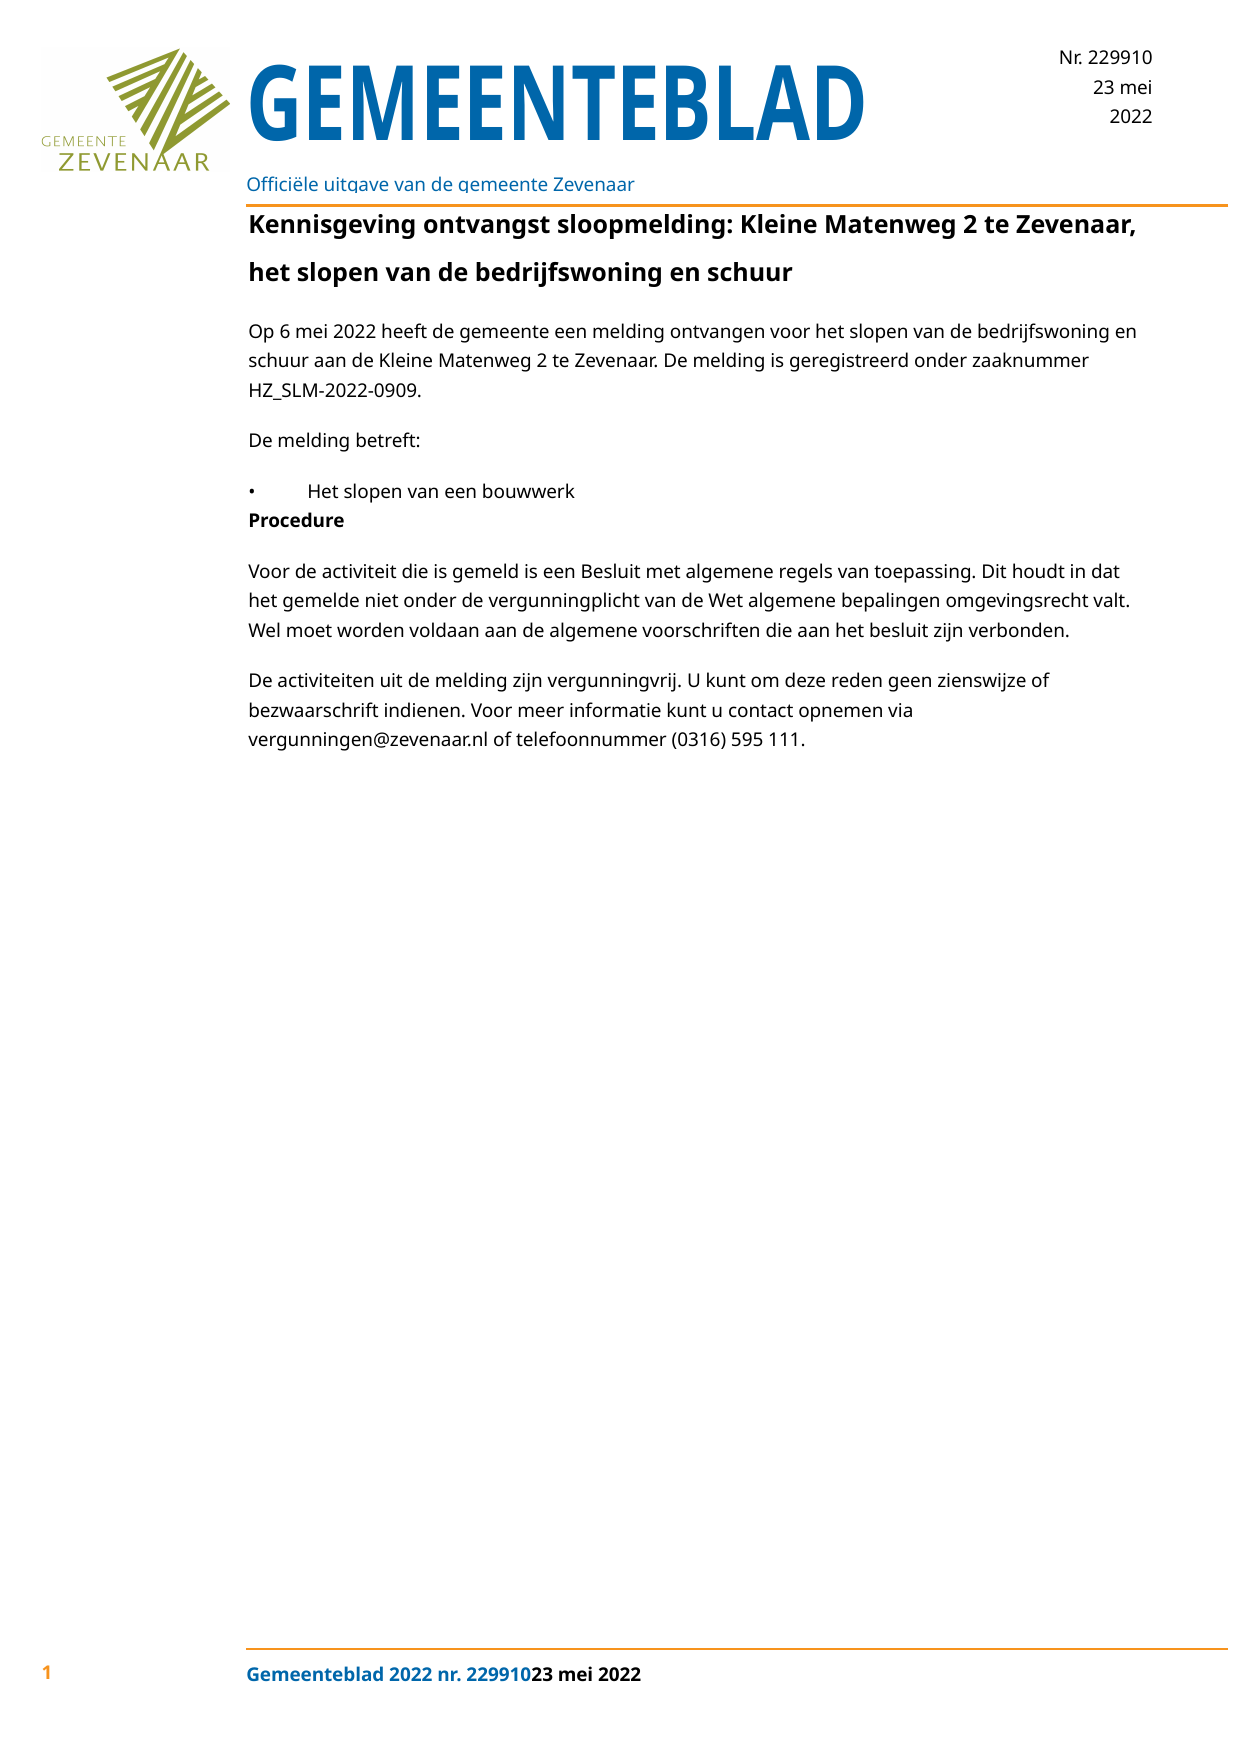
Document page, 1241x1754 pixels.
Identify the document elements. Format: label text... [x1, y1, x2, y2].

text Op 6 mei 2022 heeft de gemeente een melding ontvangen voor het slopen van de bedrijfswoning en schuur aan de Kleine Matenweg 2 te Zevenaar. De melding is geregistreerd onder zaaknummer HZ_SLM-2022-0909. [248, 318, 1152, 403]
text De activiteiten uit de melding zijn vergunningvrij. U kunt om deze reden geen zienswijze of bezwaarschrift indienen. Voor meer informatie kunt u contact opnemen via vergunningen@zevenaar.nl of telefoonnummer (0316) 595 111. [248, 667, 1152, 752]
picture [41, 47, 231, 172]
text Kennisgeving ontvangst sloopmelding: Kleine Matenweg 2 te Zevenaar, het slopen van de bedrijfswoning en schuur [248, 207, 1152, 288]
text Procedure [248, 507, 1152, 533]
text De melding betreft: [248, 427, 1152, 453]
list Het slopen van een bouwwerk [248, 478, 1152, 504]
text Voor de activiteit die is gemeld is een Besluit met algemene regels van toepassing. Dit houdt in dat het gemelde niet onder de vergunningplicht van de Wet algemene bepalingen omgevingsrecht valt. Wel moet worden voldaan aan de algemene voorschriften die aan het besluit zijn verbonden. [248, 558, 1152, 643]
